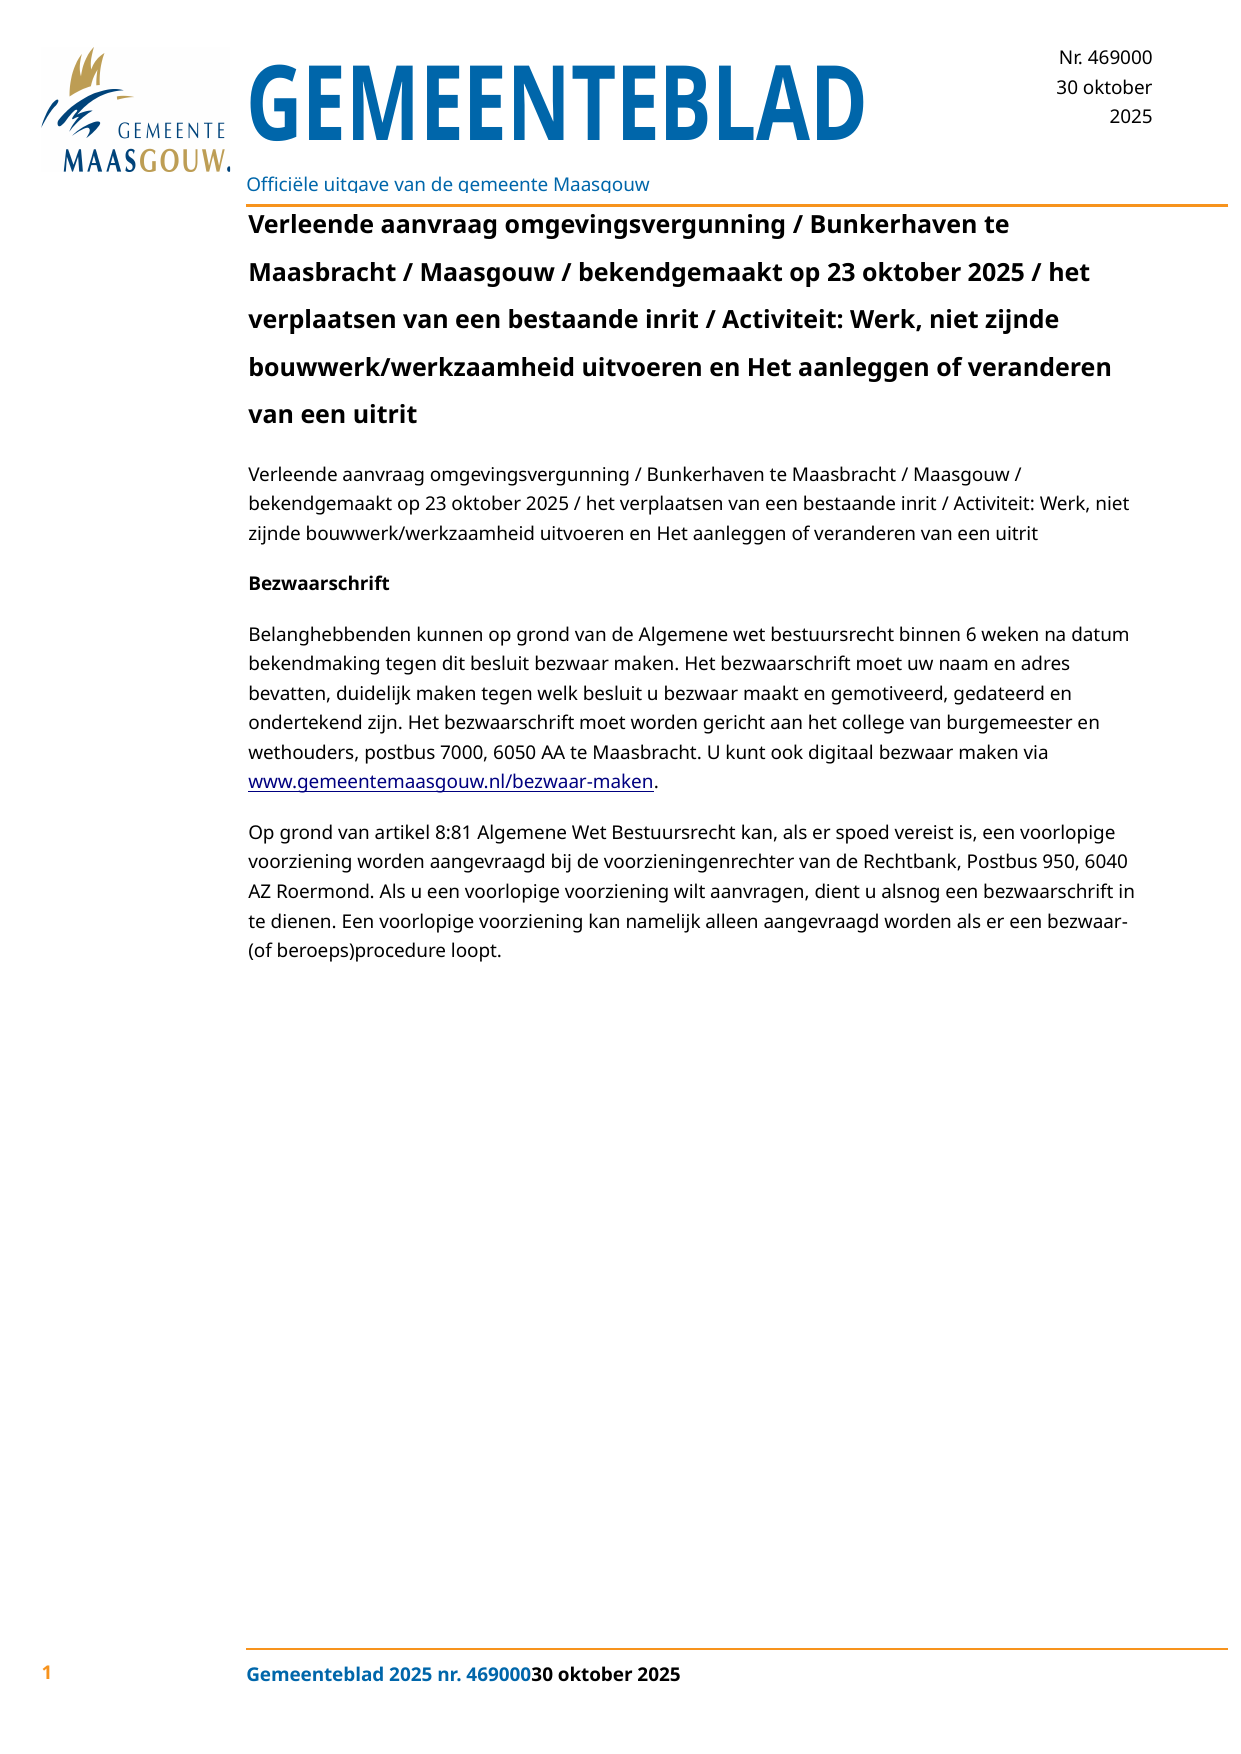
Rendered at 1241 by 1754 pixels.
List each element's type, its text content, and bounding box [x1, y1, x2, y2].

text Verleende aanvraag omgevingsvergunning / Bunkerhaven te Maasbracht / Maasgouw / bekendgemaakt op 23 oktober 2025 / het verplaatsen van een bestaande inrit / Activiteit: Werk, niet zijnde bouwwerk/werkzaamheid uitvoeren en Het aanleggen of veranderen van een uitrit [248, 461, 1152, 546]
text Op grond van artikel 8:81 Algemene Wet Bestuursrecht kan, als er spoed vereist is, een voorlopige voorziening worden aangevraagd bij de voorzieningenrechter van de Rechtbank, Postbus 950, 6040 AZ Roermond. Als u een voorlopige voorziening wilt aanvragen, dient u alsnog een bezwaarschrift in te dienen. Een voorlopige voorziening kan namelijk alleen aangevraagd worden als er een bezwaar- (of beroeps)procedure loopt. [248, 819, 1152, 963]
text Bezwaarschrift [248, 570, 1152, 596]
picture [41, 47, 231, 172]
text Verleende aanvraag omgevingsvergunning / Bunkerhaven te Maasbracht / Maasgouw / bekendgemaakt op 23 oktober 2025 / het verplaatsen van een bestaande inrit / Activiteit: Werk, niet zijnde bouwwerk/werkzaamheid uitvoeren en Het aanleggen of veranderen van een uitrit [248, 207, 1152, 431]
text Belanghebbenden kunnen op grond van de Algemene wet bestuursrecht binnen 6 weken na datum bekendmaking tegen dit besluit bezwaar maken. Het bezwaarschrift moet uw naam en adres bevatten, duidelijk maken tegen welk besluit u bezwaar maakt en gemotiveerd, gedateerd en ondertekend zijn. Het bezwaarschrift moet worden gericht aan het college van burgemeester en wethouders, postbus 7000, 6050 AA te Maasbracht. U kunt ook digitaal bezwaar maken via www.gemeentemaasgouw.nl/bezwaar-maken. [248, 621, 1152, 794]
